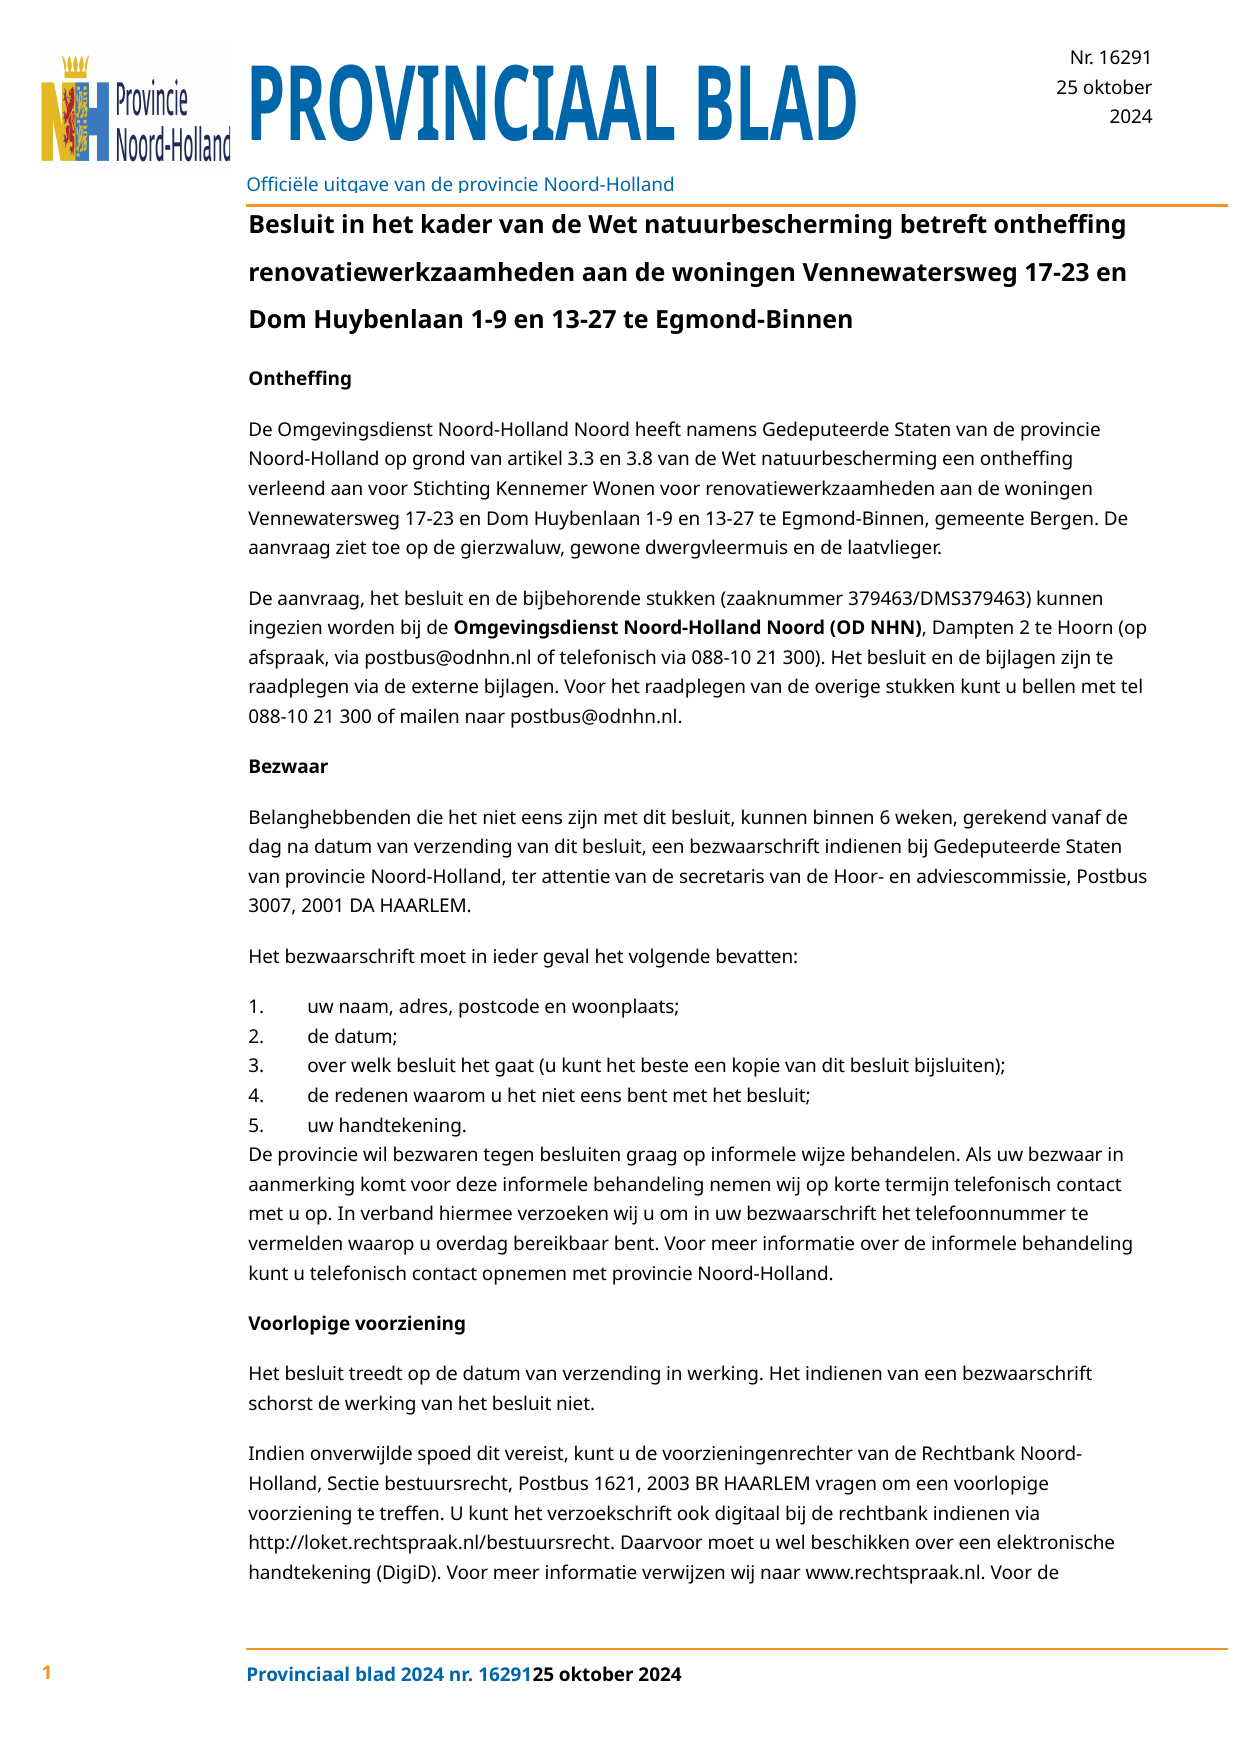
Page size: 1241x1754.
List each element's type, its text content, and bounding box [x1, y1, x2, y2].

text De aanvraag, het besluit en de bijbehorende stukken (zaaknummer 379463/DMS379463) kunnen ingezien worden bij de Omgevingsdienst Noord-Holland Noord (OD NHN), Dampten 2 te Hoorn (op afspraak, via postbus@odnhn.nl of telefonisch via 088-10 21 300). Het besluit en de bijlagen zijn te raadplegen via de externe bijlagen. Voor het raadplegen van de overige stukken kunt u bellen met tel 088-10 21 300 of mailen naar postbus@odnhn.nl. [248, 585, 1152, 729]
text De provincie wil bezwaren tegen besluiten graag op informele wijze behandelen. Als uw bezwaar in aanmerking komt voor deze informele behandeling nemen wij op korte termijn telefonisch contact met u op. In verband hiermee verzoeken wij u om in uw bezwaarschrift het telefoonnummer te vermelden waarop u overdag bereikbaar bent. Voor meer informatie over de informele behandeling kunt u telefonisch contact opnemen met provincie Noord-Holland. [248, 1141, 1152, 1285]
text Voorlopige voorziening [248, 1310, 1152, 1336]
list de datum; [248, 1023, 1152, 1049]
list de redenen waarom u het niet eens bent met het besluit; [248, 1082, 1152, 1108]
text Belanghebbenden die het niet eens zijn met dit besluit, kunnen binnen 6 weken, gerekend vanaf de dag na datum van verzending van dit besluit, een bezwaarschrift indienen bij Gedeputeerde Staten van provincie Noord-Holland, ter attentie van de secretaris van de Hoor- en adviescommissie, Postbus 3007, 2001 DA HAARLEM. [248, 804, 1152, 918]
picture [41, 47, 231, 172]
text Bezwaar [248, 753, 1152, 779]
text Indien onverwijlde spoed dit vereist, kunt u de voorzieningenrechter van de Rechtbank Noord-Holland, Sectie bestuursrecht, Postbus 1621, 2003 BR HAARLEM vragen om een voorlopige voorziening te treffen. U kunt het verzoekschrift ook digitaal bij de rechtbank indienen via http://loket.rechtspraak.nl/bestuursrecht. Daarvoor moet u wel beschikken over een elektronische handtekening (DigiD). Voor meer informatie verwijzen wij naar www.rechtspraak.nl. Voor de [248, 1441, 1152, 1584]
text Besluit in het kader van de Wet natuurbescherming betreft ontheffing renovatiewerkzaamheden aan de woningen Vennewatersweg 17-23 en Dom Huybenlaan 1-9 en 13-27 te Egmond-Binnen [248, 207, 1152, 336]
list uw handtekening. [248, 1112, 1152, 1137]
text Het bezwaarschrift moet in ieder geval het volgende bevatten: [248, 943, 1152, 969]
text Ontheffing [248, 366, 1152, 391]
text Het besluit treedt op de datum van verzending in werking. Het indienen van een bezwaarschrift schorst de werking van het besluit niet. [248, 1361, 1152, 1416]
list over welk besluit het gaat (u kunt het beste een kopie van dit besluit bijsluiten); [248, 1053, 1152, 1078]
list uw naam, adres, postcode en woonplaats; [248, 993, 1152, 1019]
text De Omgevingsdienst Noord-Holland Noord heeft namens Gedeputeerde Staten van de provincie Noord-Holland op grond van artikel 3.3 en 3.8 van de Wet natuurbescherming een ontheffing verleend aan voor Stichting Kennemer Wonen voor renovatiewerkzaamheden aan de woningen Vennewatersweg 17-23 en Dom Huybenlaan 1-9 en 13-27 te Egmond-Binnen, gemeente Bergen. De aanvraag ziet toe op de gierzwaluw, gewone dwergvleermuis en de laatvlieger. [248, 416, 1152, 560]
